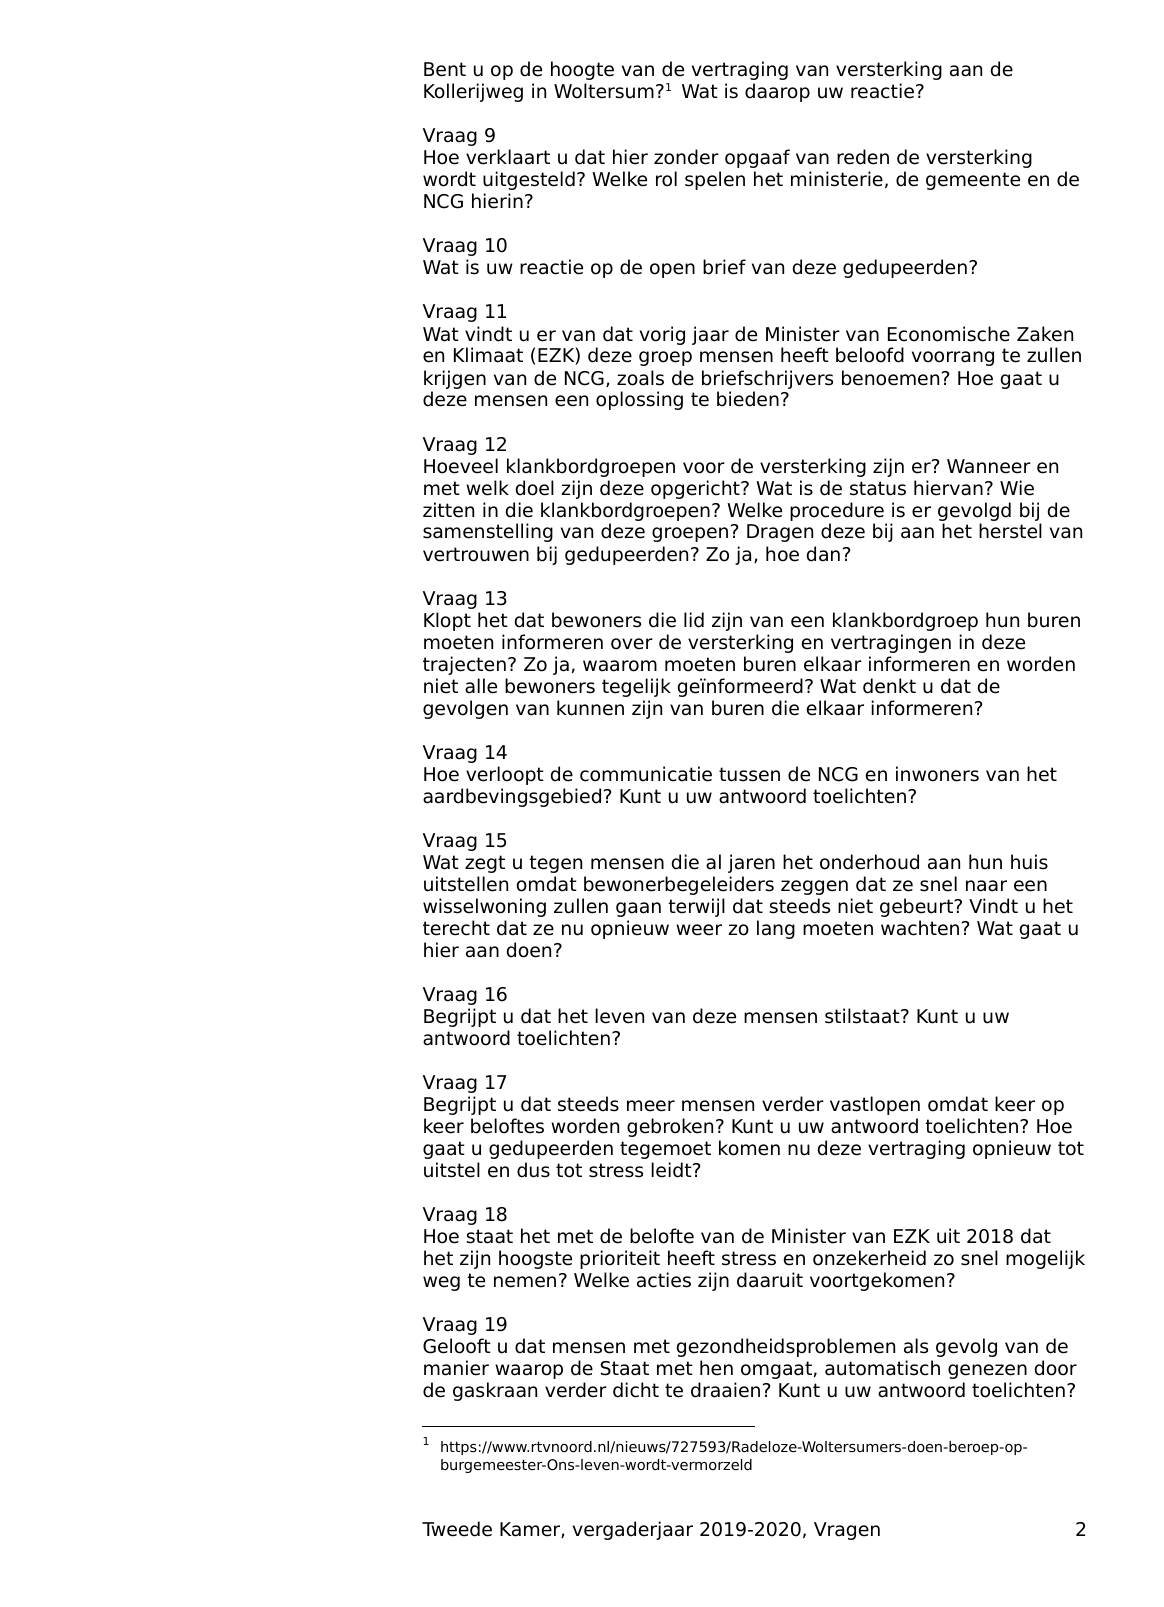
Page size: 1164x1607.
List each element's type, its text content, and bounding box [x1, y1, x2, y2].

text Hoeveel klankbordgroepen voor de versterking zijn er? Wanneer en met welk doel zijn deze opgericht? Wat is de status hiervan? Wie zitten in die klankbordgroepen? Welke procedure is er gevolgd bij de samenstelling van deze groepen? Dragen deze bij aan het herstel van vertrouwen bij gedupeerden? Zo ja, hoe dan? [422, 456, 1087, 565]
text Vraag 16 [422, 984, 1087, 1006]
text Vraag 15 [422, 830, 1087, 852]
text Wat vindt u er van dat vorig jaar de Minister van Economische Zaken en Klimaat (EZK) deze groep mensen heeft beloofd voorrang te zullen krijgen van de NCG, zoals de briefschrijvers benoemen? Hoe gaat u deze mensen een oplossing te bieden? [422, 323, 1087, 411]
text Hoe verloopt de communicatie tussen de NCG en inwoners van het aardbevingsgebied? Kunt u uw antwoord toelichten? [422, 764, 1087, 808]
text Hoe staat het met de belofte van de Minister van EZK uit 2018 dat het zijn hoogste prioriteit heeft stress en onzekerheid zo snel mogelijk weg te nemen? Welke acties zijn daaruit voortgekomen? [422, 1226, 1087, 1292]
text Gelooft u dat mensen met gezondheidsproblemen als gevolg van de manier waarop de Staat met hen omgaat, automatisch genezen door de gaskraan verder dicht te draaien? Kunt u uw antwoord toelichten? [422, 1336, 1087, 1402]
text https://www.rtvnoord.nl/nieuws/727593/Radeloze-Woltersumers-doen-beroep-op-burgemeester-Ons-leven-wordt-vermorzeld [422, 1435, 1087, 1474]
text Hoe verklaart u dat hier zonder opgaaf van reden de versterking wordt uitgesteld? Welke rol spelen het ministerie, de gemeente en de NCG hierin? [422, 147, 1087, 213]
text Vraag 13 [422, 588, 1087, 609]
text Wat is uw reactie op de open brief van deze gedupeerden? [422, 257, 1087, 279]
text Vraag 14 [422, 742, 1087, 764]
text Vraag 12 [422, 433, 1087, 456]
text Begrijpt u dat steeds meer mensen verder vastlopen omdat keer op keer beloftes worden gebroken? Kunt u uw antwoord toelichten? Hoe gaat u gedupeerden tegemoet komen nu deze vertraging opnieuw tot uitstel en dus tot stress leidt? [422, 1094, 1087, 1182]
text Vraag 11 [422, 301, 1087, 323]
text Klopt het dat bewoners die lid zijn van een klankbordgroep hun buren moeten informeren over de versterking en vertragingen in deze trajecten? Zo ja, waarom moeten buren elkaar informeren en worden niet alle bewoners tegelijk geïnformeerd? Wat denkt u dat de gevolgen van kunnen zijn van buren die elkaar informeren? [422, 609, 1087, 719]
text Begrijpt u dat het leven van deze mensen stilstaat? Kunt u uw antwoord toelichten? [422, 1006, 1087, 1050]
text Vraag 10 [422, 235, 1087, 257]
text Vraag 17 [422, 1072, 1087, 1094]
text Bent u op de hoogte van de vertraging van versterking aan de Kollerijweg in Woltersum? Wat is daarop uw reactie? [422, 59, 1087, 103]
text Vraag 19 [422, 1314, 1087, 1336]
text Vraag 18 [422, 1204, 1087, 1226]
text Wat zegt u tegen mensen die al jaren het onderhoud aan hun huis uitstellen omdat bewonerbegeleiders zeggen dat ze snel naar een wisselwoning zullen gaan terwijl dat steeds niet gebeurt? Vindt u het terecht dat ze nu opnieuw weer zo lang moeten wachten? Wat gaat u hier aan doen? [422, 852, 1087, 962]
text Vraag 9 [422, 125, 1087, 147]
